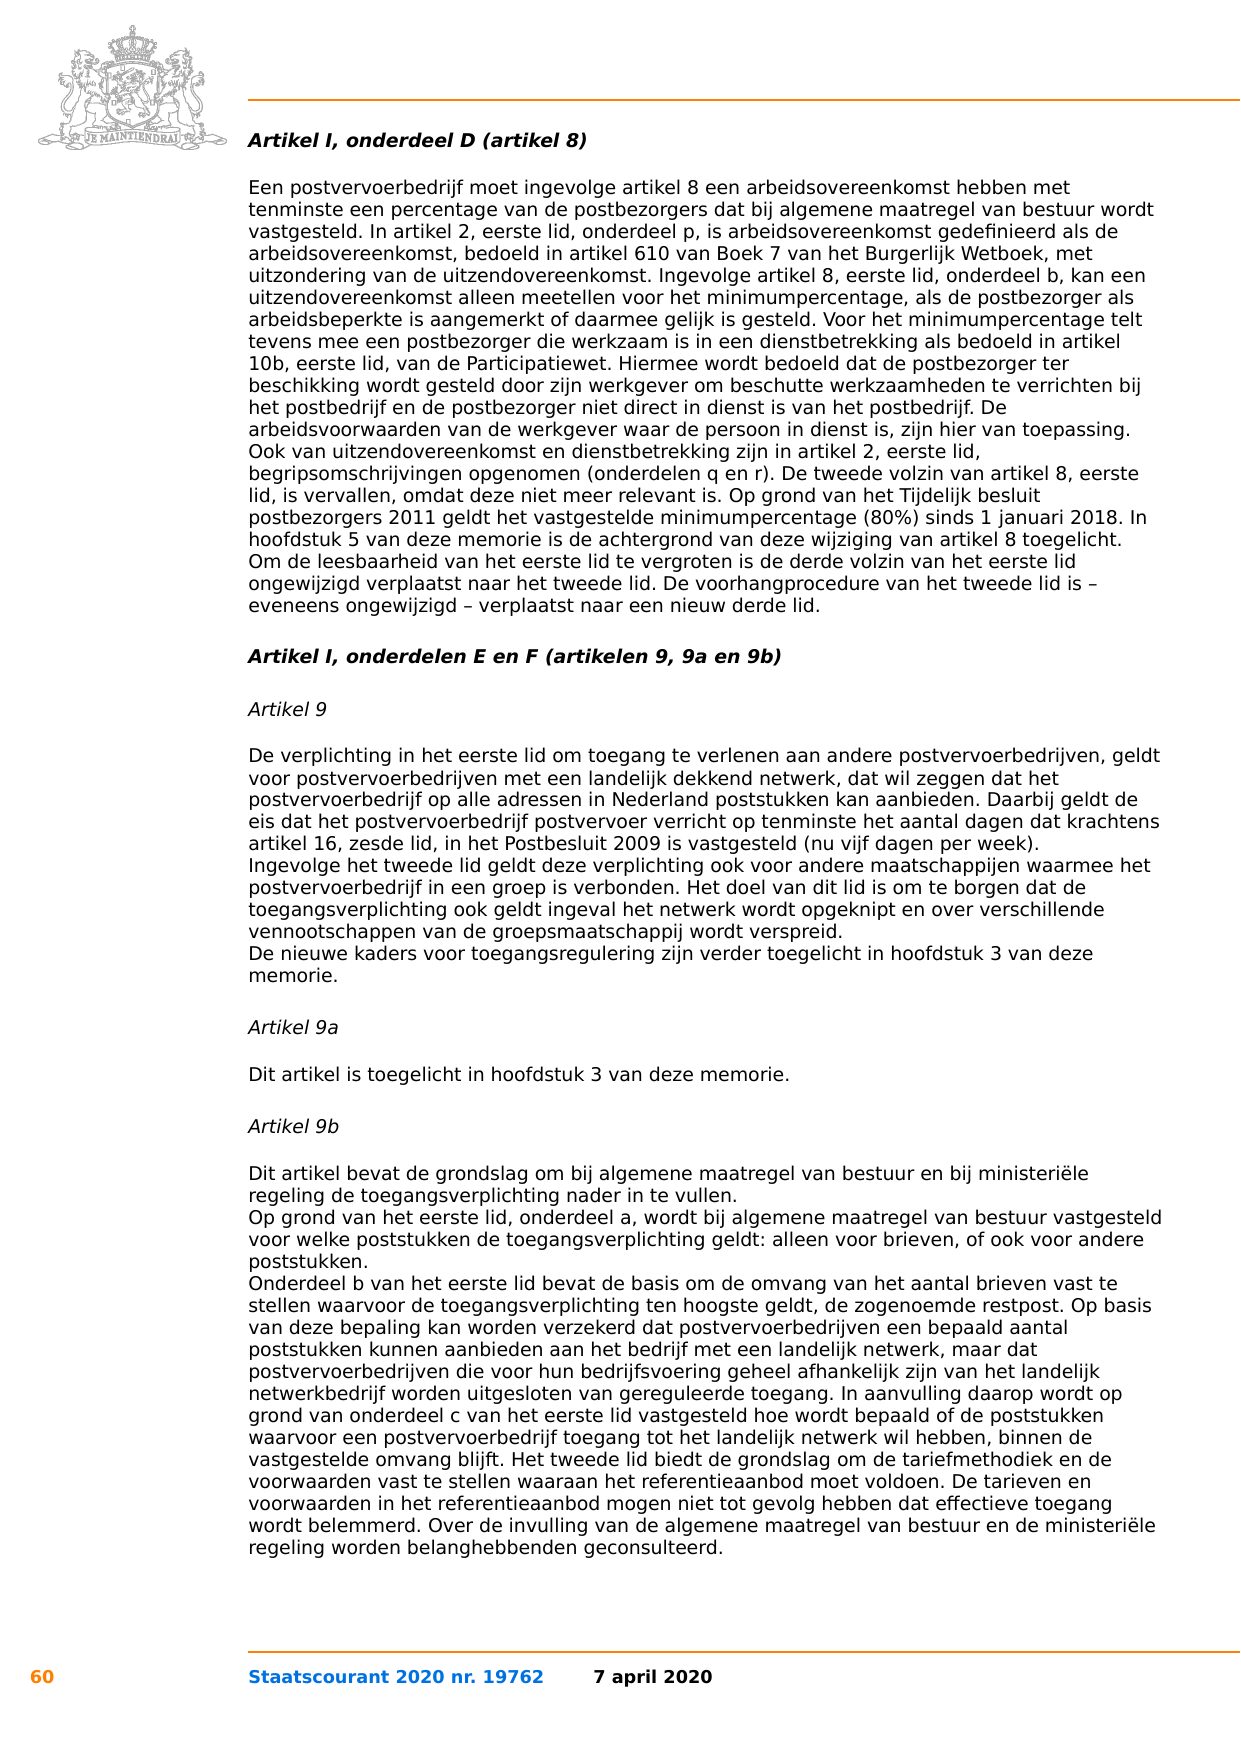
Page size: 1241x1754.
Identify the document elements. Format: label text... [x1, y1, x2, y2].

text Op grond van het eerste lid, onderdeel a, wordt bij algemene maatregel van bestuur vastgesteld voor welke poststukken de toegangsverplichting geldt: alleen voor brieven, of ook voor andere poststukken. [248, 1207, 1163, 1273]
subtitle Artikel I, onderdelen E en F (artikelen 9, 9a en 9b) [248, 646, 1163, 668]
text De verplichting in het eerste lid om toegang te verlenen aan andere postvervoerbedrijven, geldt voor postvervoerbedrijven met een landelijk dekkend netwerk, dat wil zeggen dat het postvervoerbedrijf op alle adressen in Nederland poststukken kan aanbieden. Daarbij geldt de eis dat het postvervoerbedrijf postvervoer verricht op tenminste het aantal dagen dat krachtens artikel 16, zesde lid, in het Postbesluit 2009 is vastgesteld (nu vijf dagen per week). [248, 745, 1163, 855]
subtitle Artikel 9 [248, 698, 1163, 720]
text Dit artikel is toegelicht in hoofdstuk 3 van deze memorie. [248, 1064, 1163, 1086]
subtitle Artikel 9a [248, 1017, 1163, 1039]
text De nieuwe kaders voor toegangsregulering zijn verder toegelicht in hoofdstuk 3 van deze memorie. [248, 943, 1163, 987]
text Ingevolge het tweede lid geldt deze verplichting ook voor andere maatschappijen waarmee het postvervoerbedrijf in een groep is verbonden. Het doel van dit lid is om te borgen dat de toegangsverplichting ook geldt ingeval het netwerk wordt opgeknipt en over verschillende vennootschappen van de groepsmaatschappij wordt verspreid. [248, 855, 1163, 943]
picture [38, 25, 227, 150]
text Onderdeel b van het eerste lid bevat de basis om de omvang van het aantal brieven vast te stellen waarvoor de toegangsverplichting ten hoogste geldt, de zogenoemde restpost. Op basis van deze bepaling kan worden verzekerd dat postvervoerbedrijven een bepaald aantal poststukken kunnen aanbieden aan het bedrijf met een landelijk netwerk, maar dat postvervoerbedrijven die voor hun bedrijfsvoering geheel afhankelijk zijn van het landelijk netwerkbedrijf worden uitgesloten van gereguleerde toegang. In aanvulling daarop wordt op grond van onderdeel c van het eerste lid vastgesteld hoe wordt bepaald of de poststukken waarvoor een postvervoerbedrijf toegang tot het landelijk netwerk wil hebben, binnen de vastgestelde omvang blijft. Het tweede lid biedt de grondslag om de tariefmethodiek en de voorwaarden vast te stellen waaraan het referentieaanbod moet voldoen. De tarieven en voorwaarden in het referentieaanbod mogen niet tot gevolg hebben dat effectieve toegang wordt belemmerd. Over de invulling van de algemene maatregel van bestuur en de ministeriële regeling worden belanghebbenden geconsulteerd. [248, 1273, 1163, 1559]
text Een postvervoerbedrijf moet ingevolge artikel 8 een arbeidsovereenkomst hebben met tenminste een percentage van de postbezorgers dat bij algemene maatregel van bestuur wordt vastgesteld. In artikel 2, eerste lid, onderdeel p, is arbeidsovereenkomst gedefinieerd als de arbeidsovereenkomst, bedoeld in artikel 610 van Boek 7 van het Burgerlijk Wetboek, met uitzondering van de uitzendovereenkomst. Ingevolge artikel 8, eerste lid, onderdeel b, kan een uitzendovereenkomst alleen meetellen voor het minimumpercentage, als de postbezorger als arbeidsbeperkte is aangemerkt of daarmee gelijk is gesteld. Voor het minimumpercentage telt tevens mee een postbezorger die werkzaam is in een dienstbetrekking als bedoeld in artikel 10b, eerste lid, van de Participatiewet. Hiermee wordt bedoeld dat de postbezorger ter beschikking wordt gesteld door zijn werkgever om beschutte werkzaamheden te verrichten bij het postbedrijf en de postbezorger niet direct in dienst is van het postbedrijf. De arbeidsvoorwaarden van de werkgever waar de persoon in dienst is, zijn hier van toepassing. Ook van uitzendovereenkomst en dienstbetrekking zijn in artikel 2, eerste lid, begripsomschrijvingen opgenomen (onderdelen q en r). De tweede volzin van artikel 8, eerste lid, is vervallen, omdat deze niet meer relevant is. Op grond van het Tijdelijk besluit postbezorgers 2011 geldt het vastgestelde minimumpercentage (80%) sinds 1 januari 2018. In hoofdstuk 5 van deze memorie is de achtergrond van deze wijziging van artikel 8 toegelicht. [248, 177, 1163, 551]
subtitle Artikel I, onderdeel D (artikel 8) [248, 130, 1163, 152]
text Dit artikel bevat de grondslag om bij algemene maatregel van bestuur en bij ministeriële regeling de toegangsverplichting nader in te vullen. [248, 1163, 1163, 1207]
text Om de leesbaarheid van het eerste lid te vergroten is de derde volzin van het eerste lid ongewijzigd verplaatst naar het tweede lid. De voorhangprocedure van het tweede lid is – eveneens ongewijzigd – verplaatst naar een nieuw derde lid. [248, 551, 1163, 616]
subtitle Artikel 9b [248, 1116, 1163, 1138]
